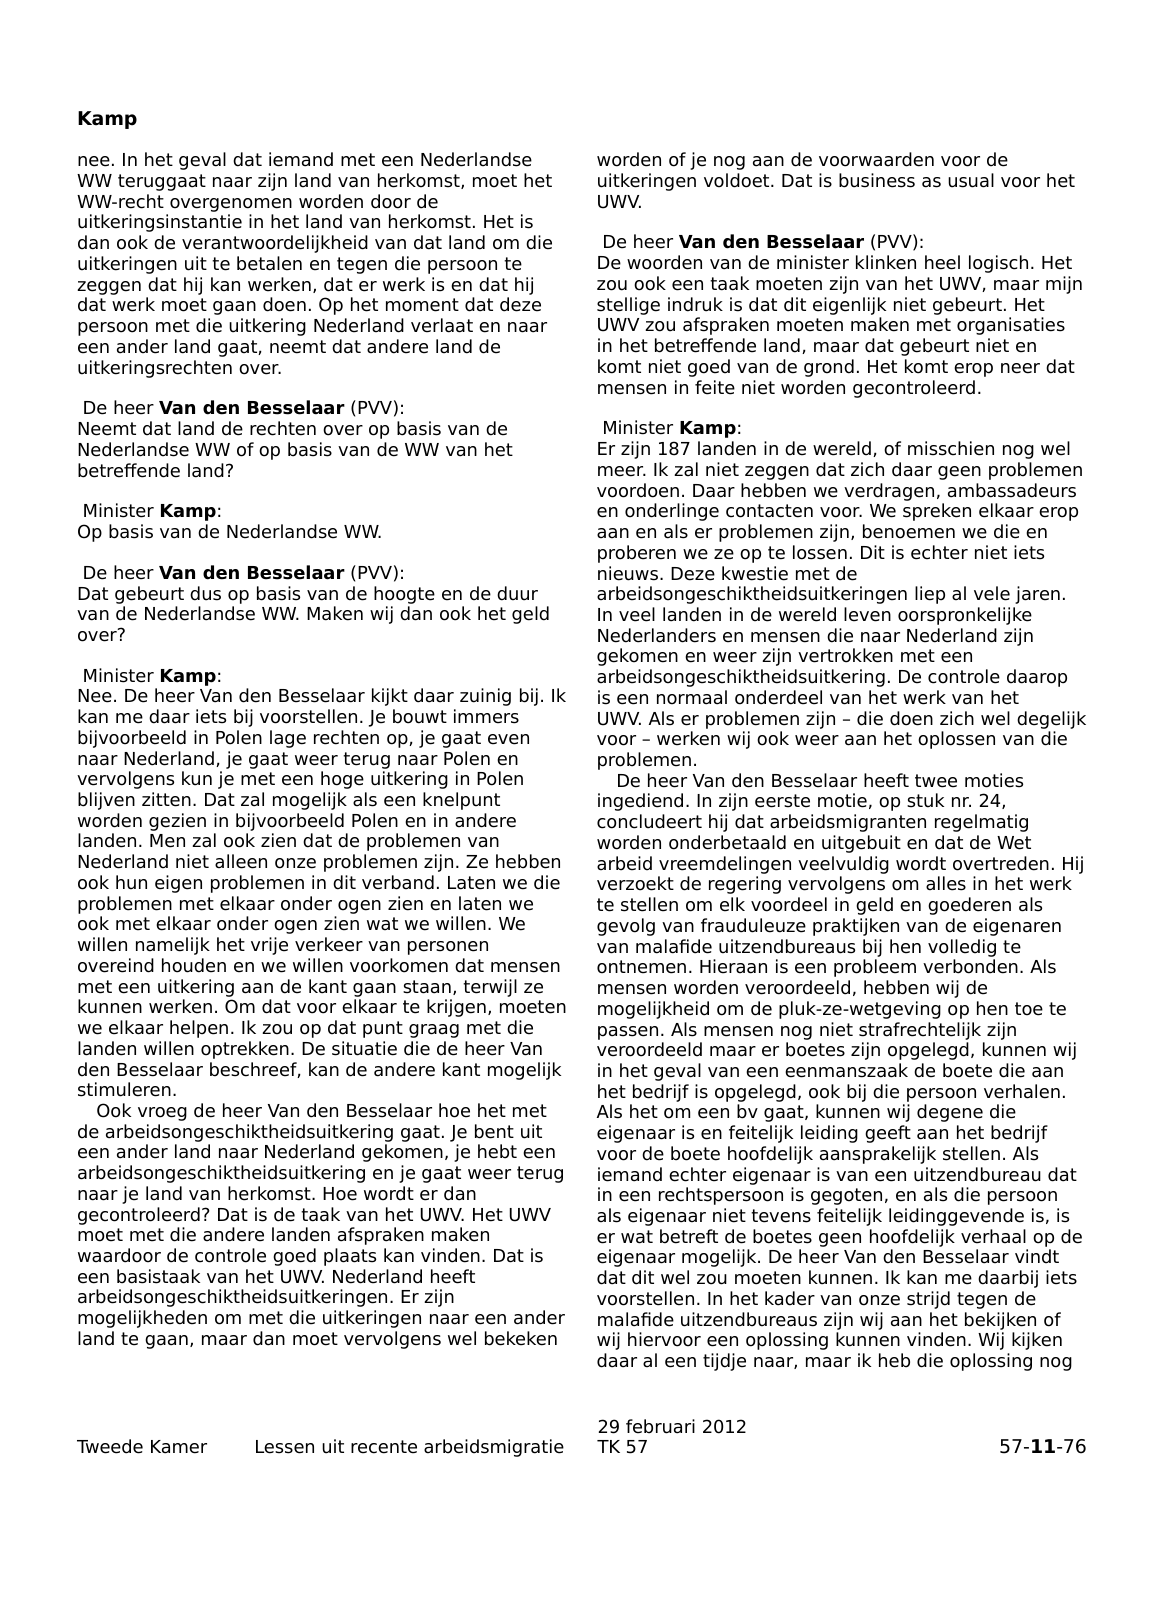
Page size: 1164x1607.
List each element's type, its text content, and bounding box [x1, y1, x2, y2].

text Minister Kamp: [77, 666, 567, 686]
text Op basis van de Nederlandse WW. [77, 522, 567, 543]
text De heer Van den Besselaar (PVV): [596, 232, 1087, 253]
text De heer Van den Besselaar (PVV): [77, 563, 567, 583]
text De woorden van de minister klinken heel logisch. Het zou ook een taak moeten zijn van het UWV, maar mijn stellige indruk is dat dit eigenlijk niet gebeurt. Het UWV zou afspraken moeten maken met organisaties in het betreffende land, maar dat gebeurt niet en komt niet goed van de grond. Het komt erop neer dat mensen in feite niet worden gecontroleerd. [596, 253, 1087, 398]
text Nee. De heer Van den Besselaar kijkt daar zuinig bij. Ik kan me daar iets bij voorstellen. Je bouwt immers bijvoorbeeld in Polen lage rechten op, je gaat even naar Nederland, je gaat weer terug naar Polen en vervolgens kun je met een hoge uitkering in Polen blijven zitten. Dat zal mogelijk als een knelpunt worden gezien in bijvoorbeeld Polen en in andere landen. Men zal ook zien dat de problemen van Nederland niet alleen onze problemen zijn. Ze hebben ook hun eigen problemen in dit verband. Laten we die problemen met elkaar onder ogen zien en laten we ook met elkaar onder ogen zien wat we willen. We willen namelijk het vrije verkeer van personen overeind houden en we willen voorkomen dat mensen met een uitkering aan de kant gaan staan, terwijl ze kunnen werken. Om dat voor elkaar te krijgen, moeten we elkaar helpen. Ik zou op dat punt graag met die landen willen optrekken. De situatie die de heer Van den Besselaar beschreef, kan de andere kant mogelijk stimuleren. [77, 686, 567, 1101]
text nee. In het geval dat iemand met een Nederlandse WW teruggaat naar zijn land van herkomst, moet het WW-recht overgenomen worden door de uitkeringsinstantie in het land van herkomst. Het is dan ook de verantwoordelijkheid van dat land om die uitkeringen uit te betalen en tegen die persoon te zeggen dat hij kan werken, dat er werk is en dat hij dat werk moet gaan doen. Op het moment dat deze persoon met die uitkering Nederland verlaat en naar een ander land gaat, neemt dat andere land de uitkeringsrechten over. [77, 150, 567, 378]
text worden of je nog aan de voorwaarden voor de uitkeringen voldoet. Dat is business as usual voor het UWV. [596, 150, 1087, 212]
text De heer Van den Besselaar heeft twee moties ingediend. In zijn eerste motie, op stuk nr. 24, concludeert hij dat arbeidsmigranten regelmatig worden onderbetaald en uitgebuit en dat de Wet arbeid vreemdelingen veelvuldig wordt overtreden. Hij verzoekt de regering vervolgens om alles in het werk te stellen om elk voordeel in geld en goederen als gevolg van frauduleuze praktijken van de eigenaren van malafide uitzendbureaus bij hen volledig te ontnemen. Hieraan is een probleem verbonden. Als mensen worden veroordeeld, hebben wij de mogelijkheid om de pluk-ze-wetgeving op hen toe te passen. Als mensen nog niet strafrechtelijk zijn veroordeeld maar er boetes zijn opgelegd, kunnen wij in het geval van een eenmanszaak de boete die aan het bedrijf is opgelegd, ook bij die persoon verhalen. Als het om een bv gaat, kunnen wij degene die eigenaar is en feitelijk leiding geeft aan het bedrijf voor de boete hoofdelijk aansprakelijk stellen. Als iemand echter eigenaar is van een uitzendbureau dat in een rechtspersoon is gegoten, en als die persoon als eigenaar niet tevens feitelijk leidinggevende is, is er wat betreft de boetes geen hoofdelijk verhaal op de eigenaar mogelijk. De heer Van den Besselaar vindt dat dit wel zou moeten kunnen. Ik kan me daarbij iets voorstellen. In het kader van onze strijd tegen de malafide uitzendbureaus zijn wij aan het bekijken of wij hiervoor een oplossing kunnen vinden. Wij kijken daar al een tijdje naar, maar ik heb die oplossing nog [596, 771, 1087, 1372]
text Er zijn 187 landen in de wereld, of misschien nog wel meer. Ik zal niet zeggen dat zich daar geen problemen voordoen. Daar hebben we verdragen, ambassadeurs en onderlinge contacten voor. We spreken elkaar erop aan en als er problemen zijn, benoemen we die en proberen we ze op te lossen. Dit is echter niet iets nieuws. Deze kwestie met de arbeidsongeschiktheidsuitkeringen liep al vele jaren. In veel landen in de wereld leven oorspronkelijke Nederlanders en mensen die naar Nederland zijn gekomen en weer zijn vertrokken met een arbeidsongeschiktheidsuitkering. De controle daarop is een normaal onderdeel van het werk van het UWV. Als er problemen zijn – die doen zich wel degelijk voor – werken wij ook weer aan het oplossen van die problemen. [596, 439, 1087, 771]
text Minister Kamp: [77, 501, 567, 522]
text De heer Van den Besselaar (PVV): [77, 398, 567, 419]
text Minister Kamp: [596, 418, 1087, 439]
text Neemt dat land de rechten over op basis van de Nederlandse WW of op basis van de WW van het betreffende land? [77, 419, 567, 481]
text Ook vroeg de heer Van den Besselaar hoe het met de arbeidsongeschiktheidsuitkering gaat. Je bent uit een ander land naar Nederland gekomen, je hebt een arbeidsongeschiktheidsuitkering en je gaat weer terug naar je land van herkomst. Hoe wordt er dan gecontroleerd? Dat is de taak van het UWV. Het UWV moet met die andere landen afspraken maken waardoor de controle goed plaats kan vinden. Dat is een basistaak van het UWV. Nederland heeft arbeidsongeschiktheidsuitkeringen. Er zijn mogelijkheden om met die uitkeringen naar een ander land te gaan, maar dan moet vervolgens wel bekeken [77, 1101, 567, 1349]
text Dat gebeurt dus op basis van de hoogte en de duur van de Nederlandse WW. Maken wij dan ook het geld over? [77, 583, 567, 646]
